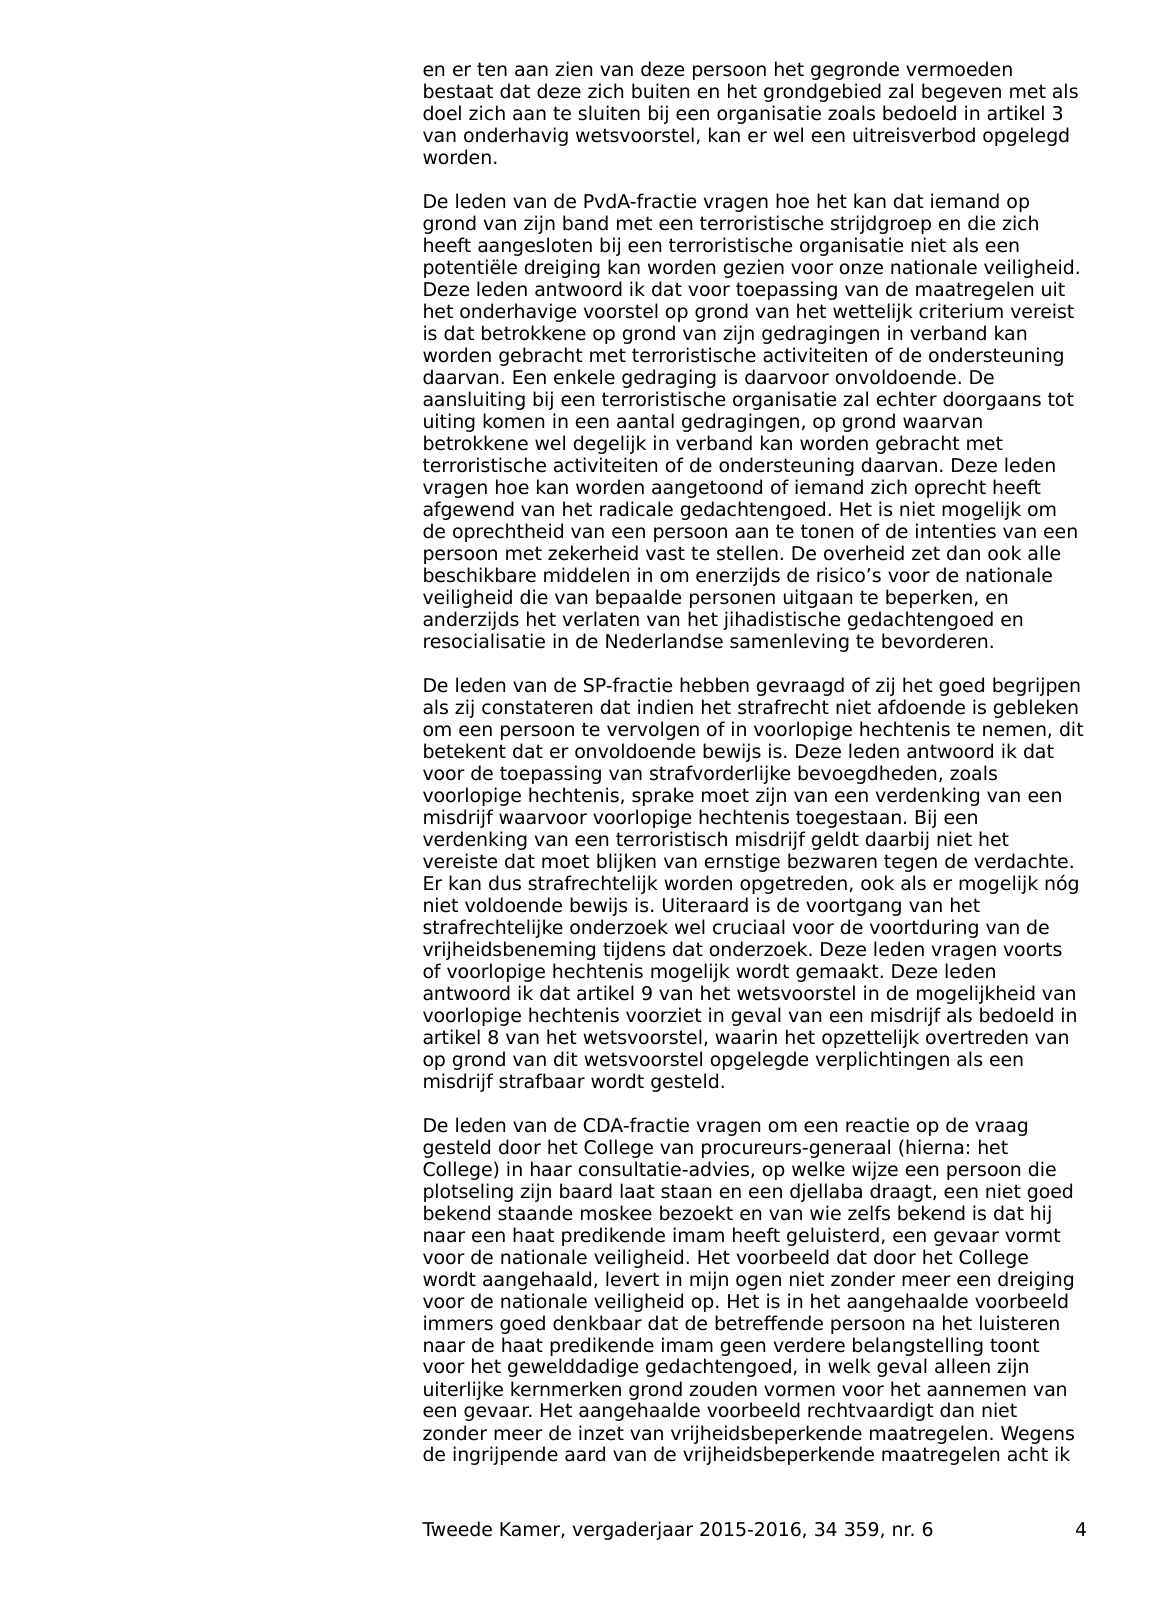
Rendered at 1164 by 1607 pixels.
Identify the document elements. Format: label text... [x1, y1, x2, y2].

text De leden van de PvdA-fractie vragen hoe het kan dat iemand op grond van zijn band met een terroristische strijdgroep en die zich heeft aangesloten bij een terroristische organisatie niet als een potentiële dreiging kan worden gezien voor onze nationale veiligheid. Deze leden antwoord ik dat voor toepassing van de maatregelen uit het onderhavige voorstel op grond van het wettelijk criterium vereist is dat betrokkene op grond van zijn gedragingen in verband kan worden gebracht met terroristische activiteiten of de ondersteuning daarvan. Een enkele gedraging is daarvoor onvoldoende. De aansluiting bij een terroristische organisatie zal echter doorgaans tot uiting komen in een aantal gedragingen, op grond waarvan betrokkene wel degelijk in verband kan worden gebracht met terroristische activiteiten of de ondersteuning daarvan. Deze leden vragen hoe kan worden aangetoond of iemand zich oprecht heeft afgewend van het radicale gedachtengoed. Het is niet mogelijk om de oprechtheid van een persoon aan te tonen of de intenties van een persoon met zekerheid vast te stellen. De overheid zet dan ook alle beschikbare middelen in om enerzijds de risico’s voor de nationale veiligheid die van bepaalde personen uitgaan te beperken, en anderzijds het verlaten van het jihadistische gedachtengoed en resocialisatie in de Nederlandse samenleving te bevorderen. [422, 191, 1087, 653]
text De leden van de CDA-fractie vragen om een reactie op de vraag gesteld door het College van procureurs-generaal (hierna: het College) in haar consultatie-advies, op welke wijze een persoon die plotseling zijn baard laat staan en een djellaba draagt, een niet goed bekend staande moskee bezoekt en van wie zelfs bekend is dat hij naar een haat predikende imam heeft geluisterd, een gevaar vormt voor de nationale veiligheid. Het voorbeeld dat door het College wordt aangehaald, levert in mijn ogen niet zonder meer een dreiging voor de nationale veiligheid op. Het is in het aangehaalde voorbeeld immers goed denkbaar dat de betreffende persoon na het luisteren naar de haat predikende imam geen verdere belangstelling toont voor het gewelddadige gedachtengoed, in welk geval alleen zijn uiterlijke kernmerken grond zouden vormen voor het aannemen van een gevaar. Het aangehaalde voorbeeld rechtvaardigt dan niet zonder meer de inzet van vrijheidsbeperkende maatregelen. Wegens de ingrijpende aard van de vrijheidsbeperkende maatregelen acht ik [422, 1115, 1087, 1466]
text De leden van de SP-fractie hebben gevraagd of zij het goed begrijpen als zij constateren dat indien het strafrecht niet afdoende is gebleken om een persoon te vervolgen of in voorlopige hechtenis te nemen, dit betekent dat er onvoldoende bewijs is. Deze leden antwoord ik dat voor de toepassing van strafvorderlijke bevoegdheden, zoals voorlopige hechtenis, sprake moet zijn van een verdenking van een misdrijf waarvoor voorlopige hechtenis toegestaan. Bij een verdenking van een terroristisch misdrijf geldt daarbij niet het vereiste dat moet blijken van ernstige bezwaren tegen de verdachte. Er kan dus strafrechtelijk worden opgetreden, ook als er mogelijk nóg niet voldoende bewijs is. Uiteraard is de voortgang van het strafrechtelijke onderzoek wel cruciaal voor de voortduring van de vrijheidsbeneming tijdens dat onderzoek. Deze leden vragen voorts of voorlopige hechtenis mogelijk wordt gemaakt. Deze leden antwoord ik dat artikel 9 van het wetsvoorstel in de mogelijkheid van voorlopige hechtenis voorziet in geval van een misdrijf als bedoeld in artikel 8 van het wetsvoorstel, waarin het opzettelijk overtreden van op grond van dit wetsvoorstel opgelegde verplichtingen als een misdrijf strafbaar wordt gesteld. [422, 675, 1087, 1092]
text en er ten aan zien van deze persoon het gegronde vermoeden bestaat dat deze zich buiten en het grondgebied zal begeven met als doel zich aan te sluiten bij een organisatie zoals bedoeld in artikel 3 van onderhavig wetsvoorstel, kan er wel een uitreisverbod opgelegd worden. [422, 59, 1087, 169]
